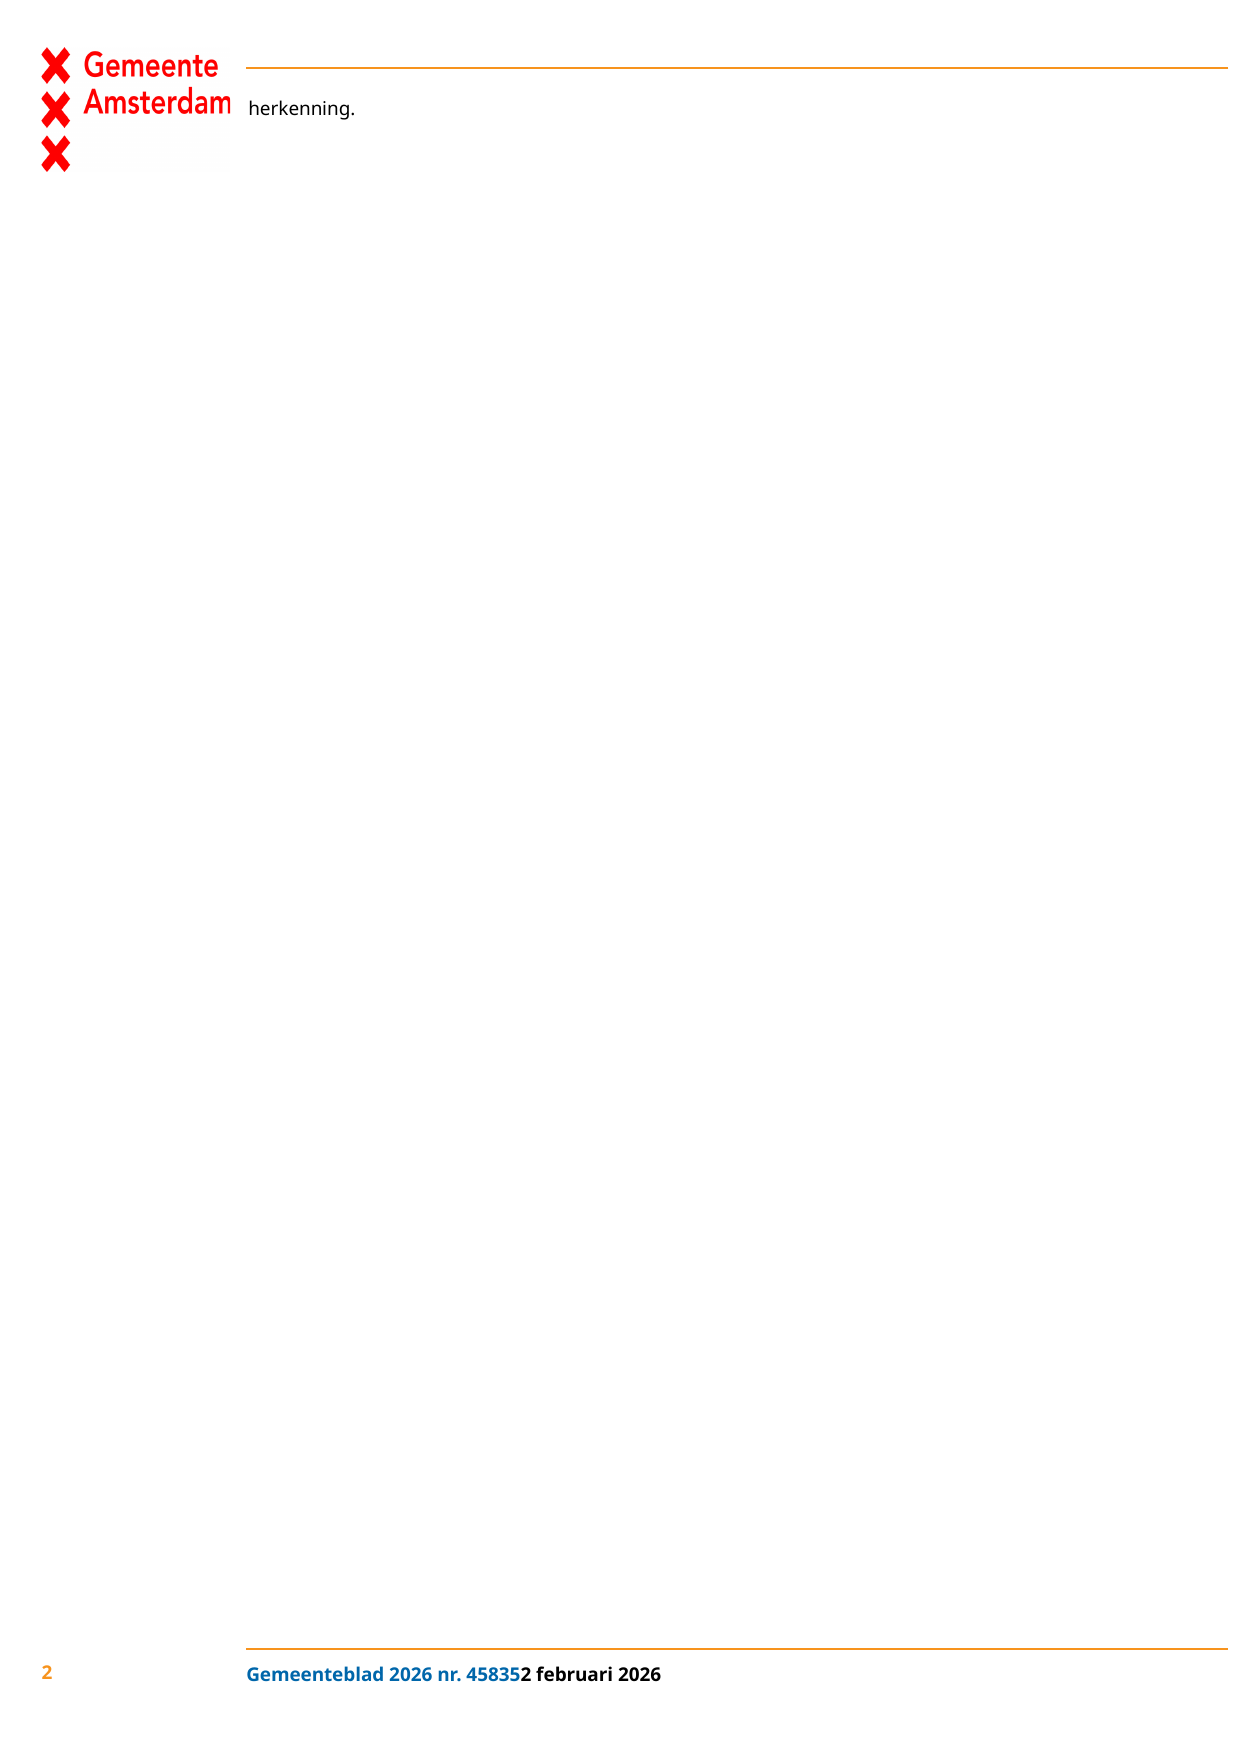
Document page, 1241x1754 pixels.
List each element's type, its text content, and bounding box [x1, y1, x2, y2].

text herkenning. [248, 95, 1152, 121]
picture [41, 47, 231, 172]
